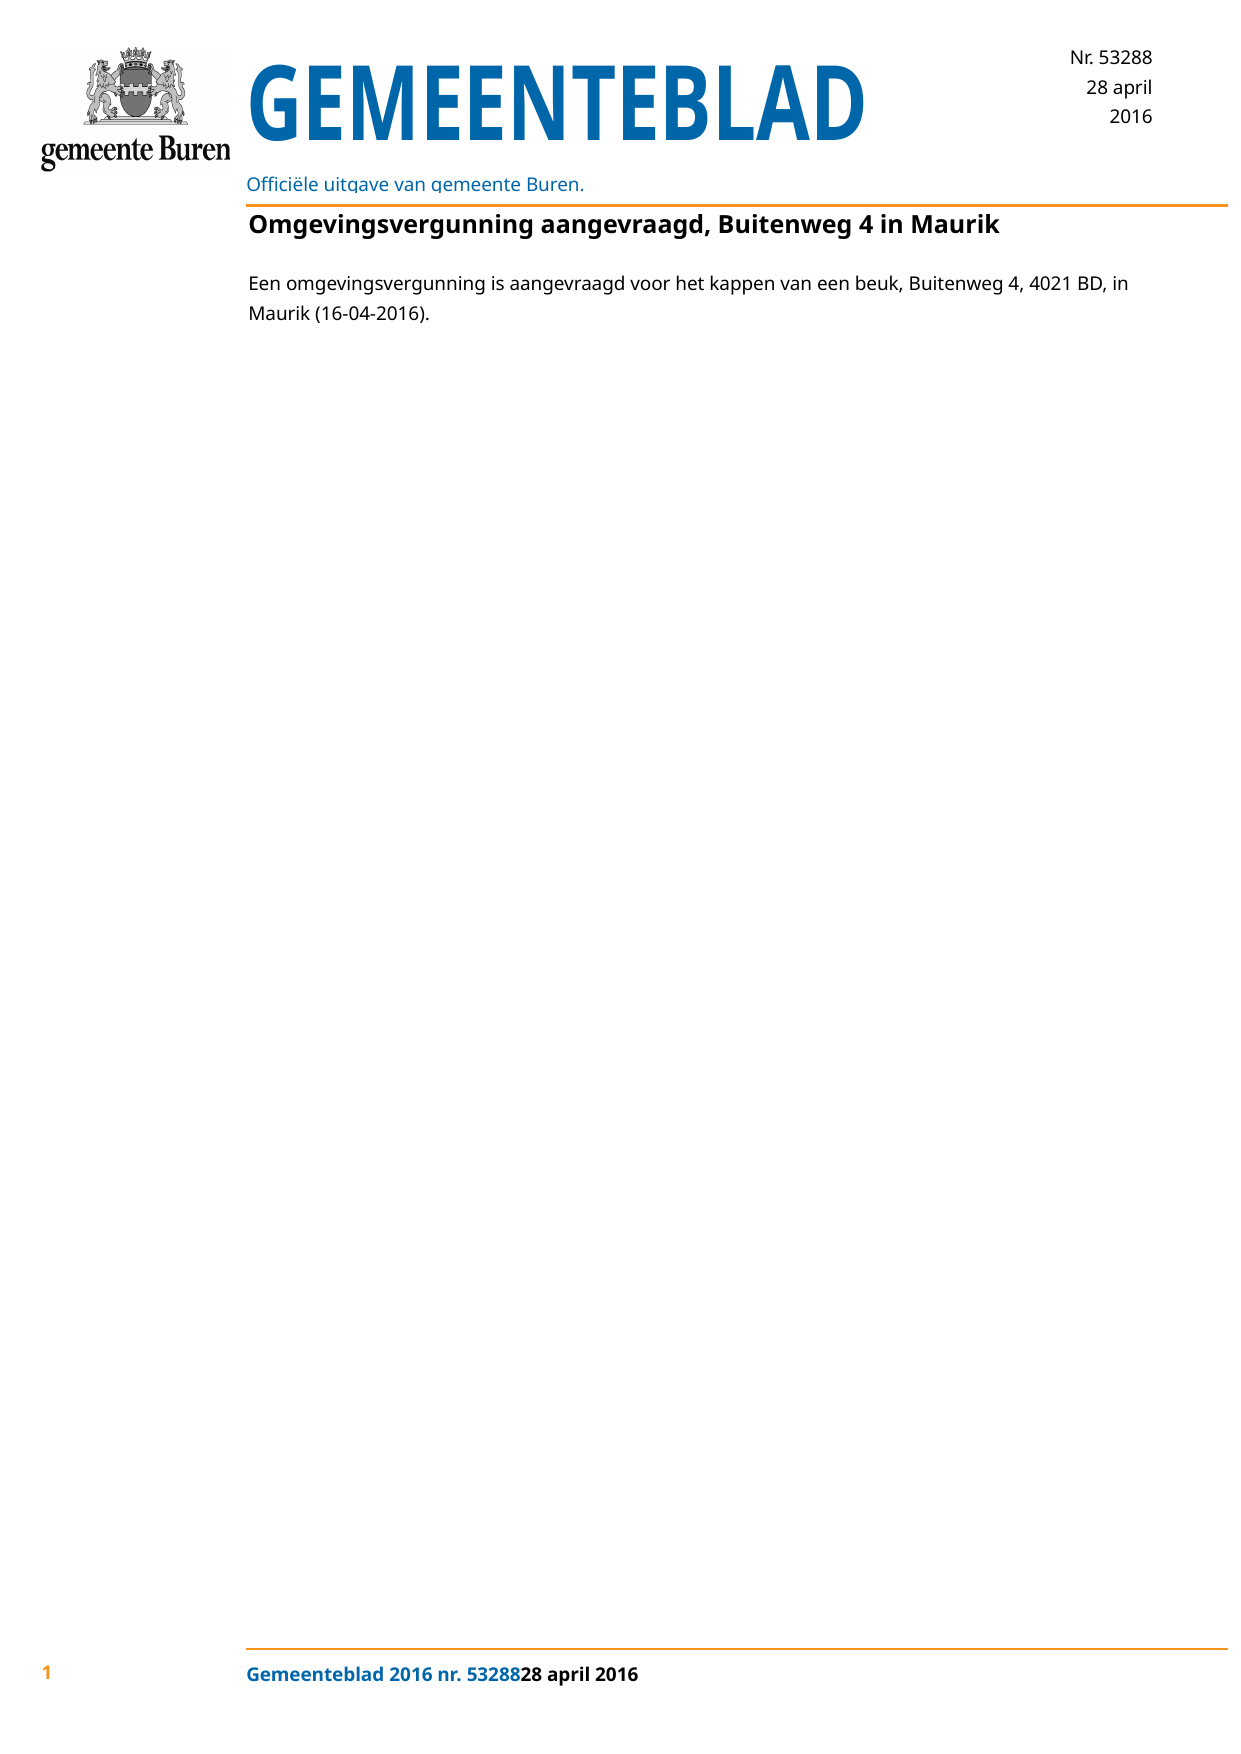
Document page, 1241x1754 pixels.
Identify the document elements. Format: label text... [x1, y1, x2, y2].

picture [41, 47, 231, 172]
text Een omgevingsvergunning is aangevraagd voor het kappen van een beuk, Buitenweg 4, 4021 BD, in Maurik (16-04-2016). [248, 270, 1152, 326]
text Omgevingsvergunning aangevraagd, Buitenweg 4 in Maurik [248, 207, 1152, 241]
